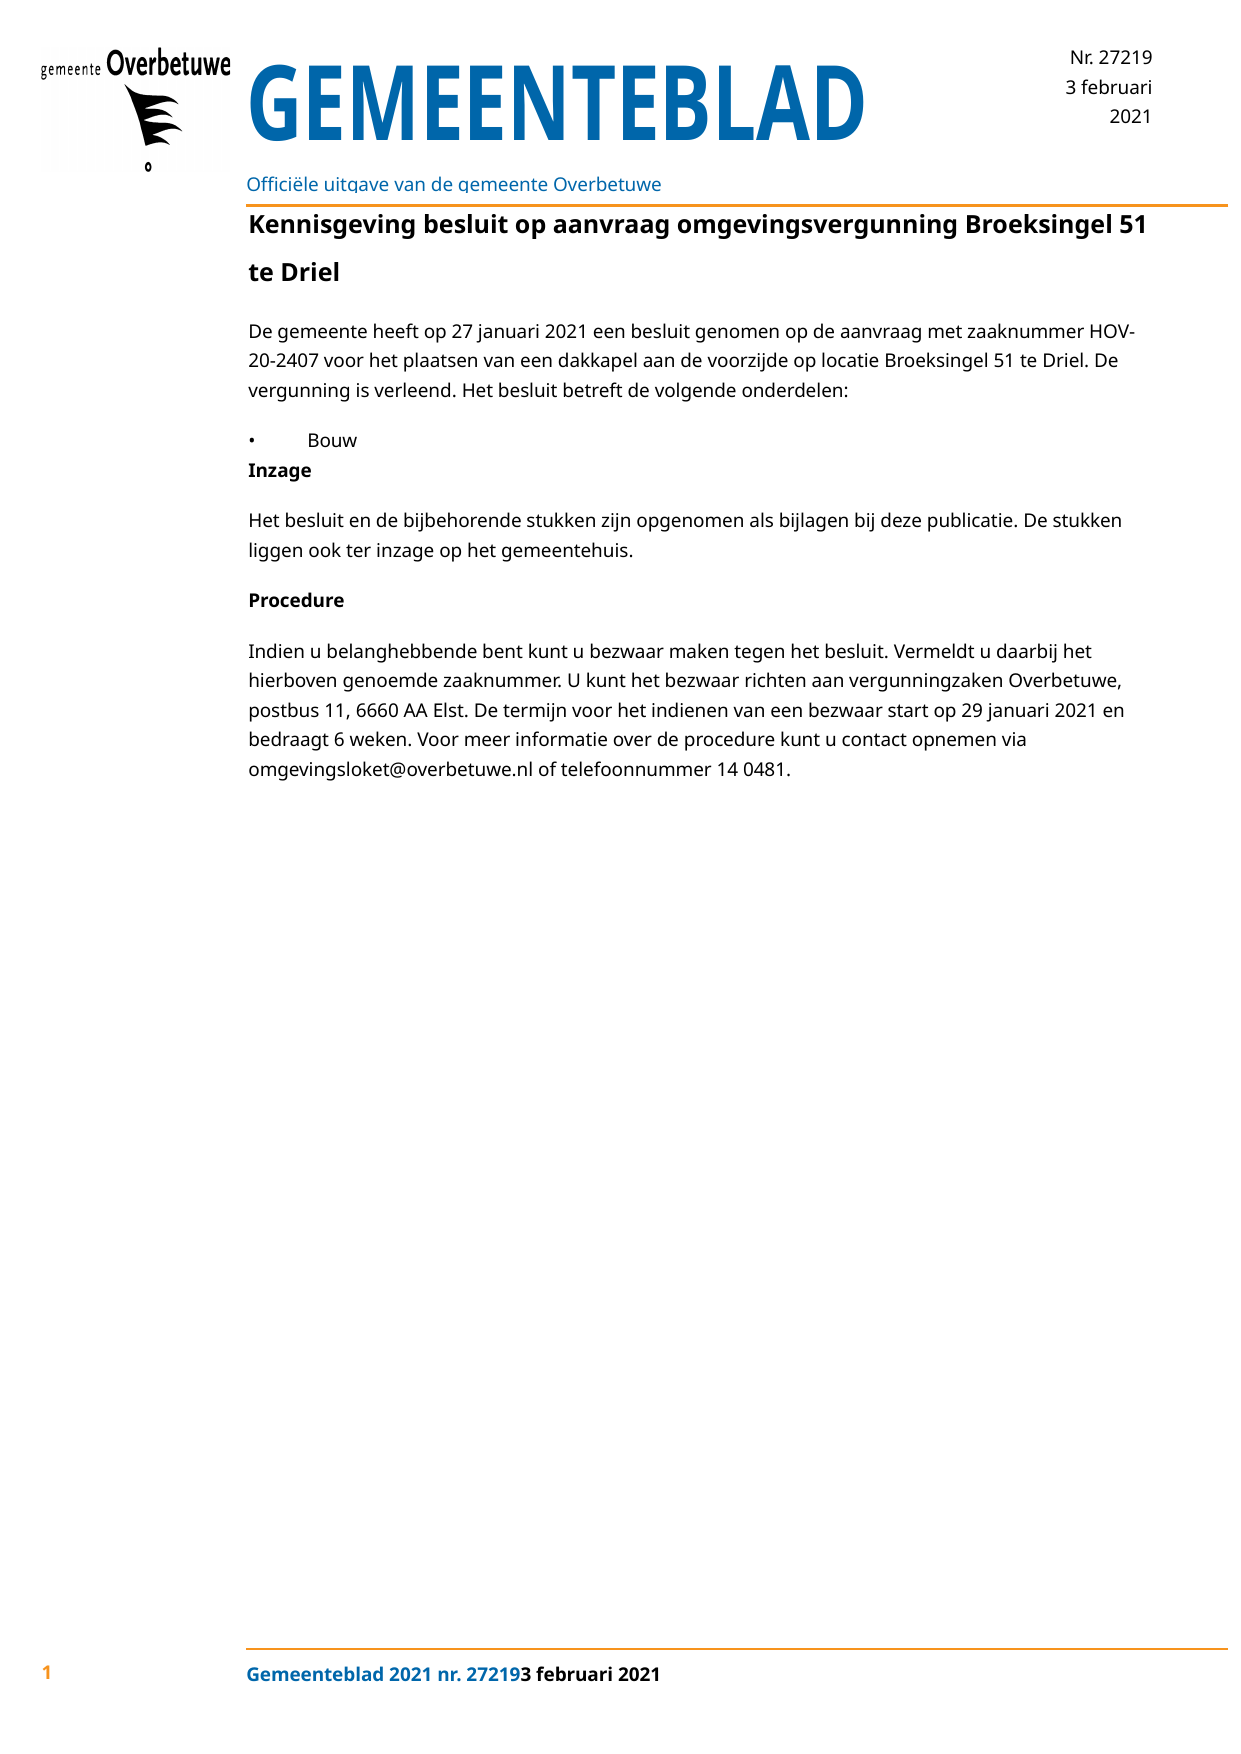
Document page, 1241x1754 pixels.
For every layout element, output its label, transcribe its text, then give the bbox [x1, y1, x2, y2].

text Procedure [248, 587, 1152, 613]
text Indien u belanghebbende bent kunt u bezwaar maken tegen het besluit. Vermeldt u daarbij het hierboven genoemde zaaknummer. U kunt het bezwaar richten aan vergunningzaken Overbetuwe, postbus 11, 6660 AA Elst. De termijn voor het indienen van een bezwaar start op 29 januari 2021 en bedraagt 6 weken. Voor meer informatie over de procedure kunt u contact opnemen via omgevingsloket@overbetuwe.nl of telefoonnummer 14 0481. [248, 638, 1152, 782]
list Bouw [248, 427, 1152, 453]
text Inzage [248, 457, 1152, 483]
text De gemeente heeft op 27 januari 2021 een besluit genomen op de aanvraag met zaaknummer HOV-20-2407 voor het plaatsen van een dakkapel aan de voorzijde op locatie Broeksingel 51 te Driel. De vergunning is verleend. Het besluit betreft de volgende onderdelen: [248, 318, 1152, 403]
text Kennisgeving besluit op aanvraag omgevingsvergunning Broeksingel 51 te Driel [248, 207, 1152, 288]
picture [41, 47, 231, 172]
text Het besluit en de bijbehorende stukken zijn opgenomen als bijlagen bij deze publicatie. De stukken liggen ook ter inzage op het gemeentehuis. [248, 507, 1152, 563]
